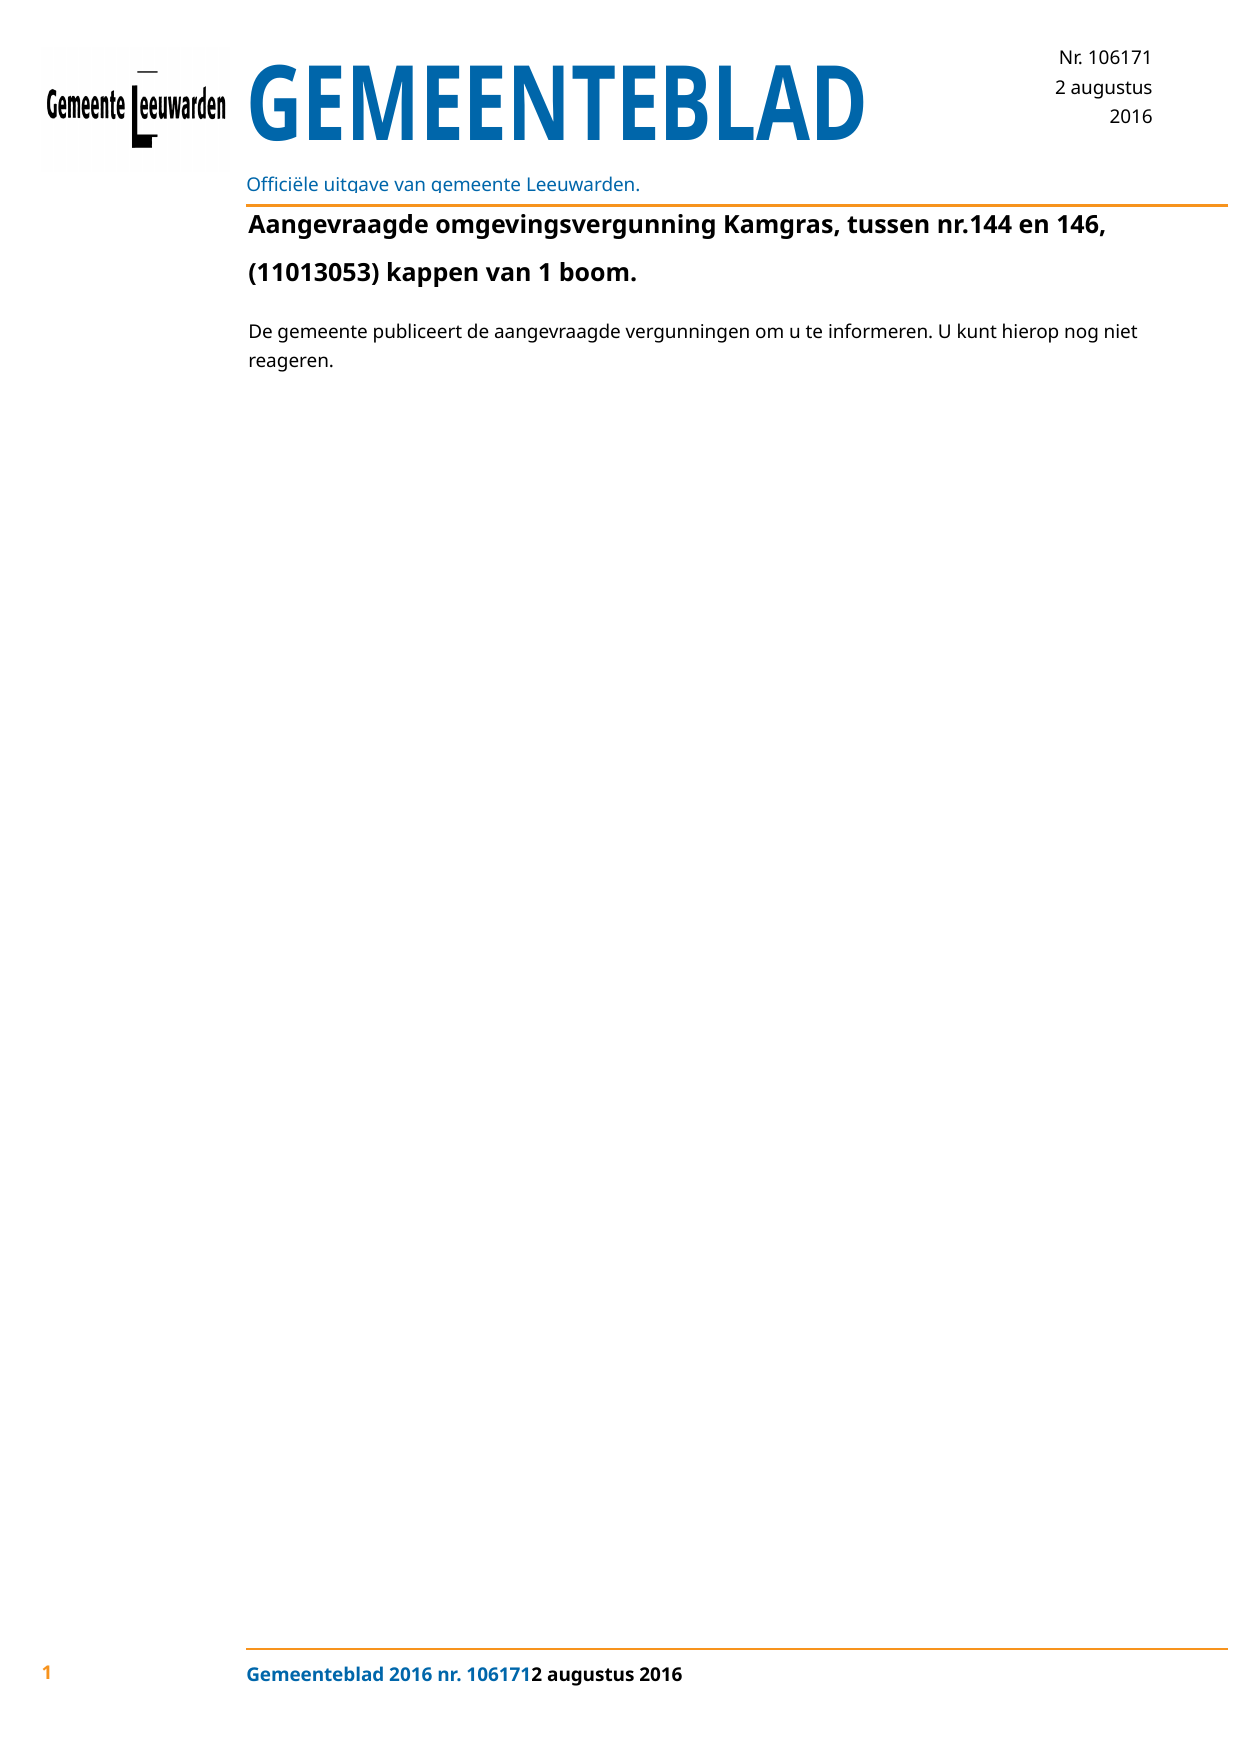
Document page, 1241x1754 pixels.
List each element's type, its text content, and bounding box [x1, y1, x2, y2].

picture [41, 47, 231, 172]
text De gemeente publiceert de aangevraagde vergunningen om u te informeren. U kunt hierop nog niet reageren. [248, 318, 1152, 373]
text Aangevraagde omgevingsvergunning Kamgras, tussen nr.144 en 146, (11013053) kappen van 1 boom. [248, 207, 1152, 288]
